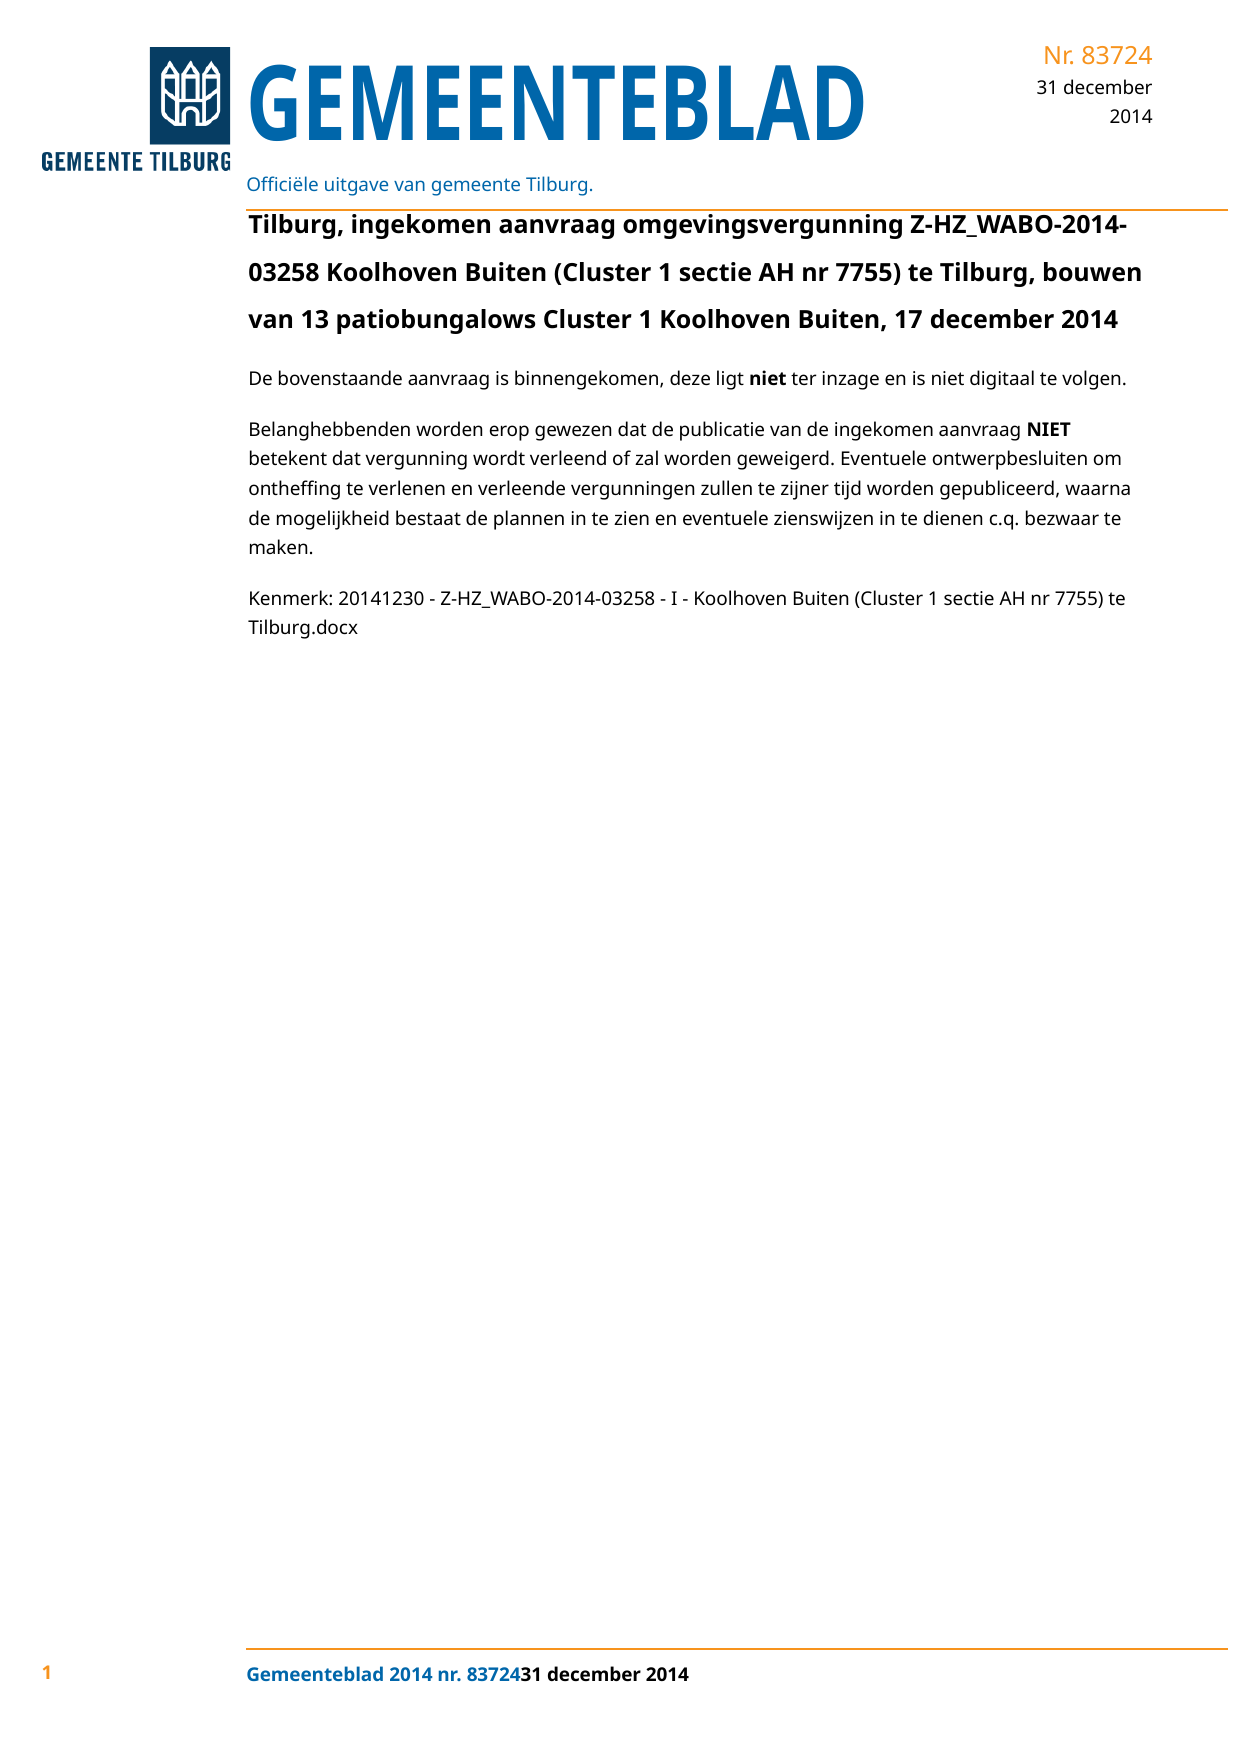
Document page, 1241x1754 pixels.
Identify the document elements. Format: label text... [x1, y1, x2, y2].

picture [41, 47, 231, 172]
text Belanghebbenden worden erop gewezen dat de publicatie van de ingekomen aanvraag NIET betekent dat vergunning wordt verleend of zal worden geweigerd. Eventuele ontwerpbesluiten om ontheffing te verlenen en verleende vergunningen zullen te zijner tijd worden gepubliceerd, waarna de mogelijkheid bestaat de plannen in te zien en eventuele zienswijzen in te dienen c.q. bezwaar te maken. [248, 416, 1152, 560]
text Tilburg, ingekomen aanvraag omgevingsvergunning Z-HZ_WABO-2014-03258 Koolhoven Buiten (Cluster 1 sectie AH nr 7755) te Tilburg, bouwen van 13 patiobungalows Cluster 1 Koolhoven Buiten, 17 december 2014 [248, 211, 1152, 336]
text De bovenstaande aanvraag is binnengekomen, deze ligt niet ter inzage en is niet digitaal te volgen. [248, 366, 1152, 391]
text Kenmerk: 20141230 - Z-HZ_WABO-2014-03258 - I - Koolhoven Buiten (Cluster 1 sectie AH nr 7755) te Tilburg.docx [248, 585, 1152, 640]
